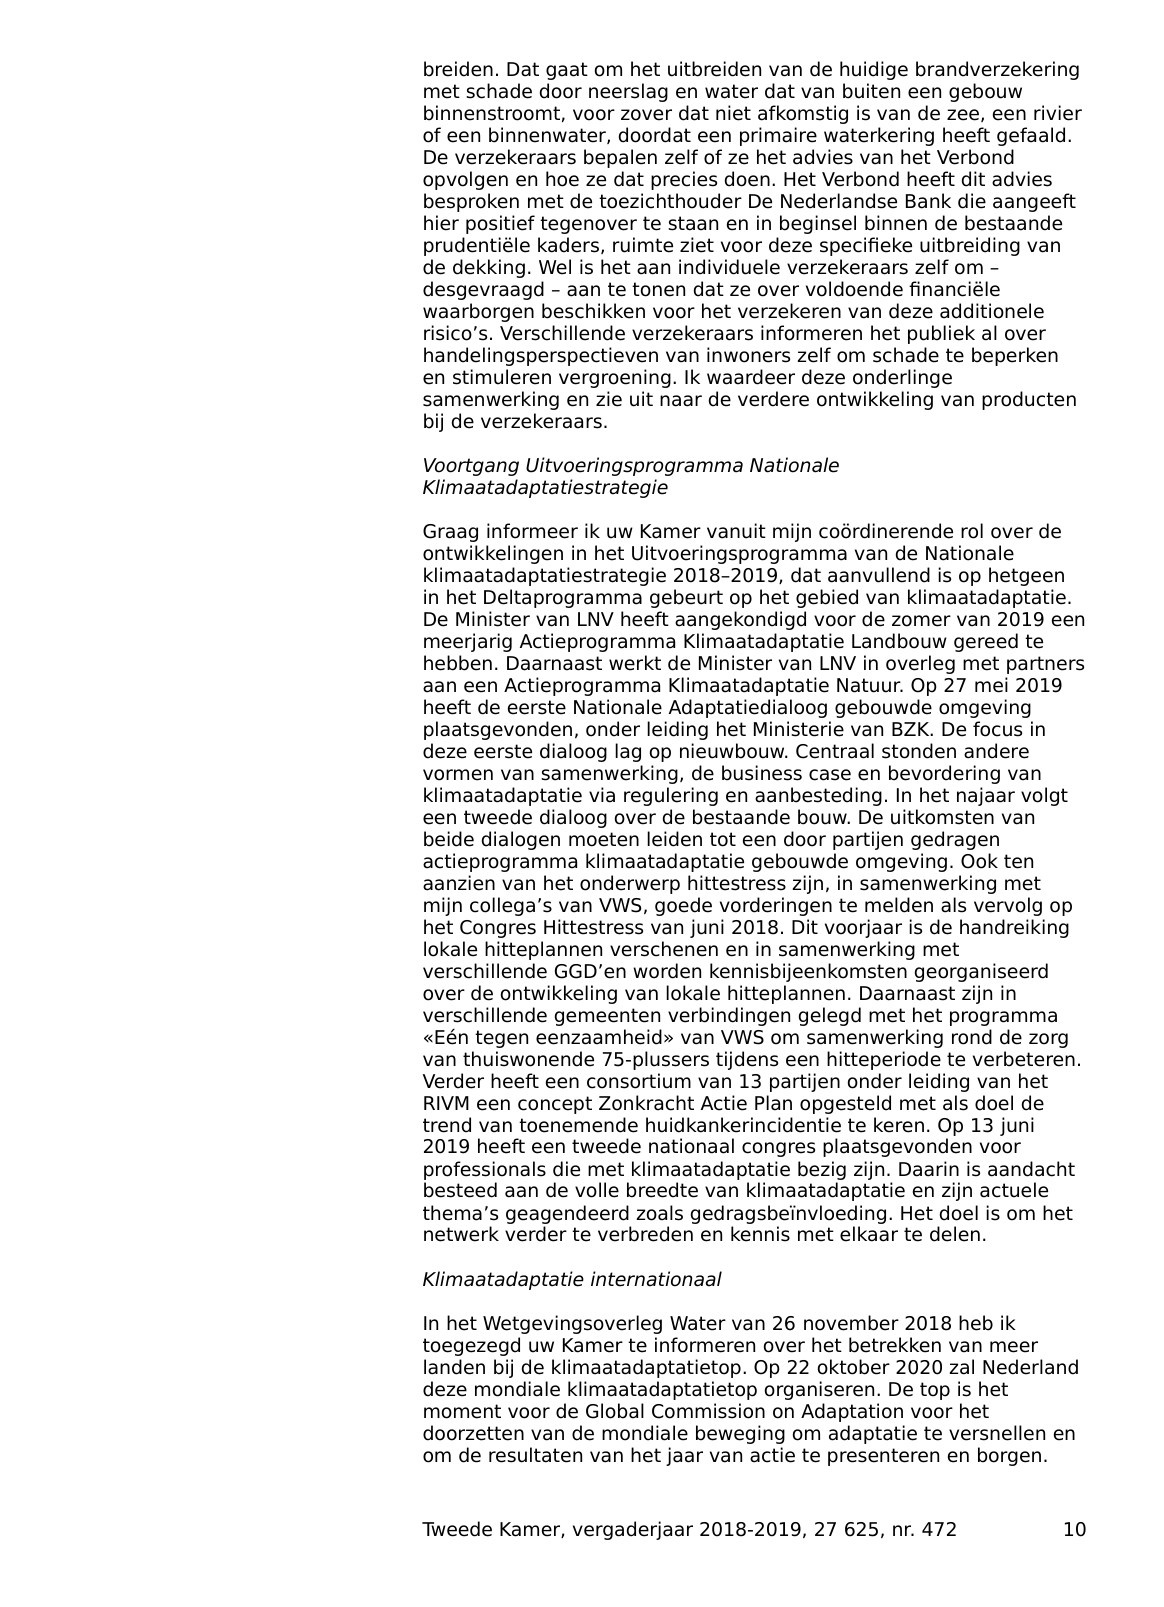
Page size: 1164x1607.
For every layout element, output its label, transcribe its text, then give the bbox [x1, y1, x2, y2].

text Graag informeer ik uw Kamer vanuit mijn coördinerende rol over de ontwikkelingen in het Uitvoeringsprogramma van de Nationale klimaatadaptatiestrategie 2018–2019, dat aanvullend is op hetgeen in het Deltaprogramma gebeurt op het gebied van klimaatadaptatie. De Minister van LNV heeft aangekondigd voor de zomer van 2019 een meerjarig Actieprogramma Klimaatadaptatie Landbouw gereed te hebben. Daarnaast werkt de Minister van LNV in overleg met partners aan een Actieprogramma Klimaatadaptatie Natuur. Op 27 mei 2019 heeft de eerste Nationale Adaptatiedialoog gebouwde omgeving plaatsgevonden, onder leiding het Ministerie van BZK. De focus in deze eerste dialoog lag op nieuwbouw. Centraal stonden andere vormen van samenwerking, de business case en bevordering van klimaatadaptatie via regulering en aanbesteding. In het najaar volgt een tweede dialoog over de bestaande bouw. De uitkomsten van beide dialogen moeten leiden tot een door partijen gedragen actieprogramma klimaatadaptatie gebouwde omgeving. Ook ten aanzien van het onderwerp hittestress zijn, in samenwerking met mijn collega’s van VWS, goede vorderingen te melden als vervolg op het Congres Hittestress van juni 2018. Dit voorjaar is de handreiking lokale hitteplannen verschenen en in samenwerking met verschillende GGD’en worden kennisbijeenkomsten georganiseerd over de ontwikkeling van lokale hitteplannen. Daarnaast zijn in verschillende gemeenten verbindingen gelegd met het programma «Eén tegen eenzaamheid» van VWS om samenwerking rond de zorg van thuiswonende 75-plussers tijdens een hitteperiode te verbeteren. Verder heeft een consortium van 13 partijen onder leiding van het RIVM een concept Zonkracht Actie Plan opgesteld met als doel de trend van toenemende huidkankerincidentie te keren. Op 13 juni 2019 heeft een tweede nationaal congres plaatsgevonden voor professionals die met klimaatadaptatie bezig zijn. Daarin is aandacht besteed aan de volle breedte van klimaatadaptatie en zijn actuele thema’s geagendeerd zoals gedragsbeïnvloeding. Het doel is om het netwerk verder te verbreden en kennis met elkaar te delen. [422, 521, 1087, 1246]
subtitle Voortgang Uitvoeringsprogramma Nationale Klimaatadaptatiestrategie [422, 455, 1087, 499]
text In het Wetgevingsoverleg Water van 26 november 2018 heb ik toegezegd uw Kamer te informeren over het betrekken van meer landen bij de klimaatadaptatietop. Op 22 oktober 2020 zal Nederland deze mondiale klimaatadaptatietop organiseren. De top is het moment voor de Global Commission on Adaptation voor het doorzetten van de mondiale beweging om adaptatie te versnellen en om de resultaten van het jaar van actie te presenteren en borgen. [422, 1313, 1087, 1467]
text breiden. Dat gaat om het uitbreiden van de huidige brandverzekering met schade door neerslag en water dat van buiten een gebouw binnenstroomt, voor zover dat niet afkomstig is van de zee, een rivier of een binnenwater, doordat een primaire waterkering heeft gefaald. De verzekeraars bepalen zelf of ze het advies van het Verbond opvolgen en hoe ze dat precies doen. Het Verbond heeft dit advies besproken met de toezichthouder De Nederlandse Bank die aangeeft hier positief tegenover te staan en in beginsel binnen de bestaande prudentiële kaders, ruimte ziet voor deze specifieke uitbreiding van de dekking. Wel is het aan individuele verzekeraars zelf om – desgevraagd – aan te tonen dat ze over voldoende financiële waarborgen beschikken voor het verzekeren van deze additionele risico’s. Verschillende verzekeraars informeren het publiek al over handelingsperspectieven van inwoners zelf om schade te beperken en stimuleren vergroening. Ik waardeer deze onderlinge samenwerking en zie uit naar de verdere ontwikkeling van producten bij de verzekeraars. [422, 59, 1087, 433]
subtitle Klimaatadaptatie internationaal [422, 1268, 1087, 1291]
